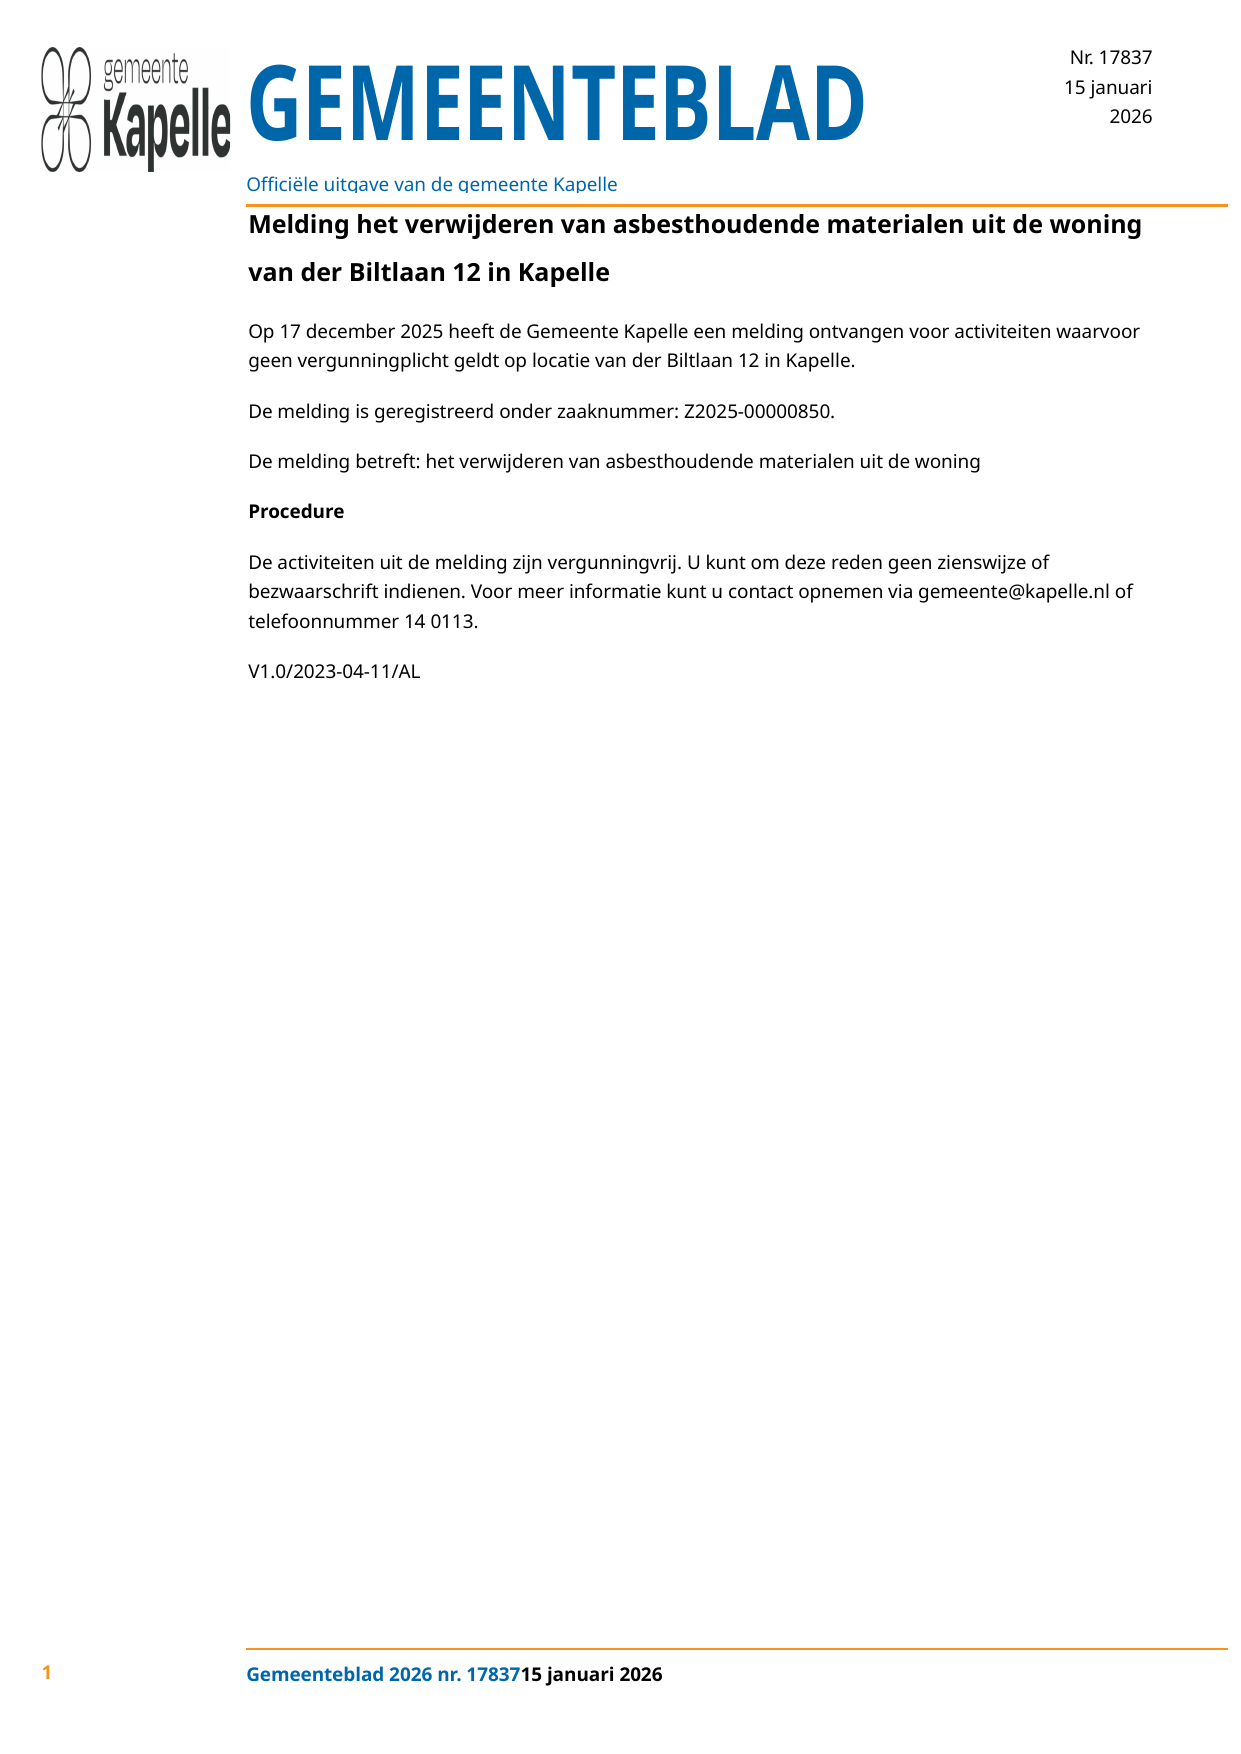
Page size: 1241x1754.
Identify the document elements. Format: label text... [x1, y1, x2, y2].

picture [41, 47, 231, 172]
text Procedure [248, 499, 1152, 524]
text De melding is geregistreerd onder zaaknummer: Z2025-00000850. [248, 398, 1152, 424]
text V1.0/2023-04-11/AL [248, 659, 1152, 684]
text De melding betreft: het verwijderen van asbesthoudende materialen uit de woning [248, 448, 1152, 474]
text Op 17 december 2025 heeft de Gemeente Kapelle een melding ontvangen voor activiteiten waarvoor geen vergunningplicht geldt op locatie van der Biltlaan 12 in Kapelle. [248, 318, 1152, 373]
text De activiteiten uit de melding zijn vergunningvrij. U kunt om deze reden geen zienswijze of bezwaarschrift indienen. Voor meer informatie kunt u contact opnemen via gemeente@kapelle.nl of telefoonnummer 14 0113. [248, 549, 1152, 634]
text Melding het verwijderen van asbesthoudende materialen uit de woning van der Biltlaan 12 in Kapelle [248, 207, 1152, 288]
